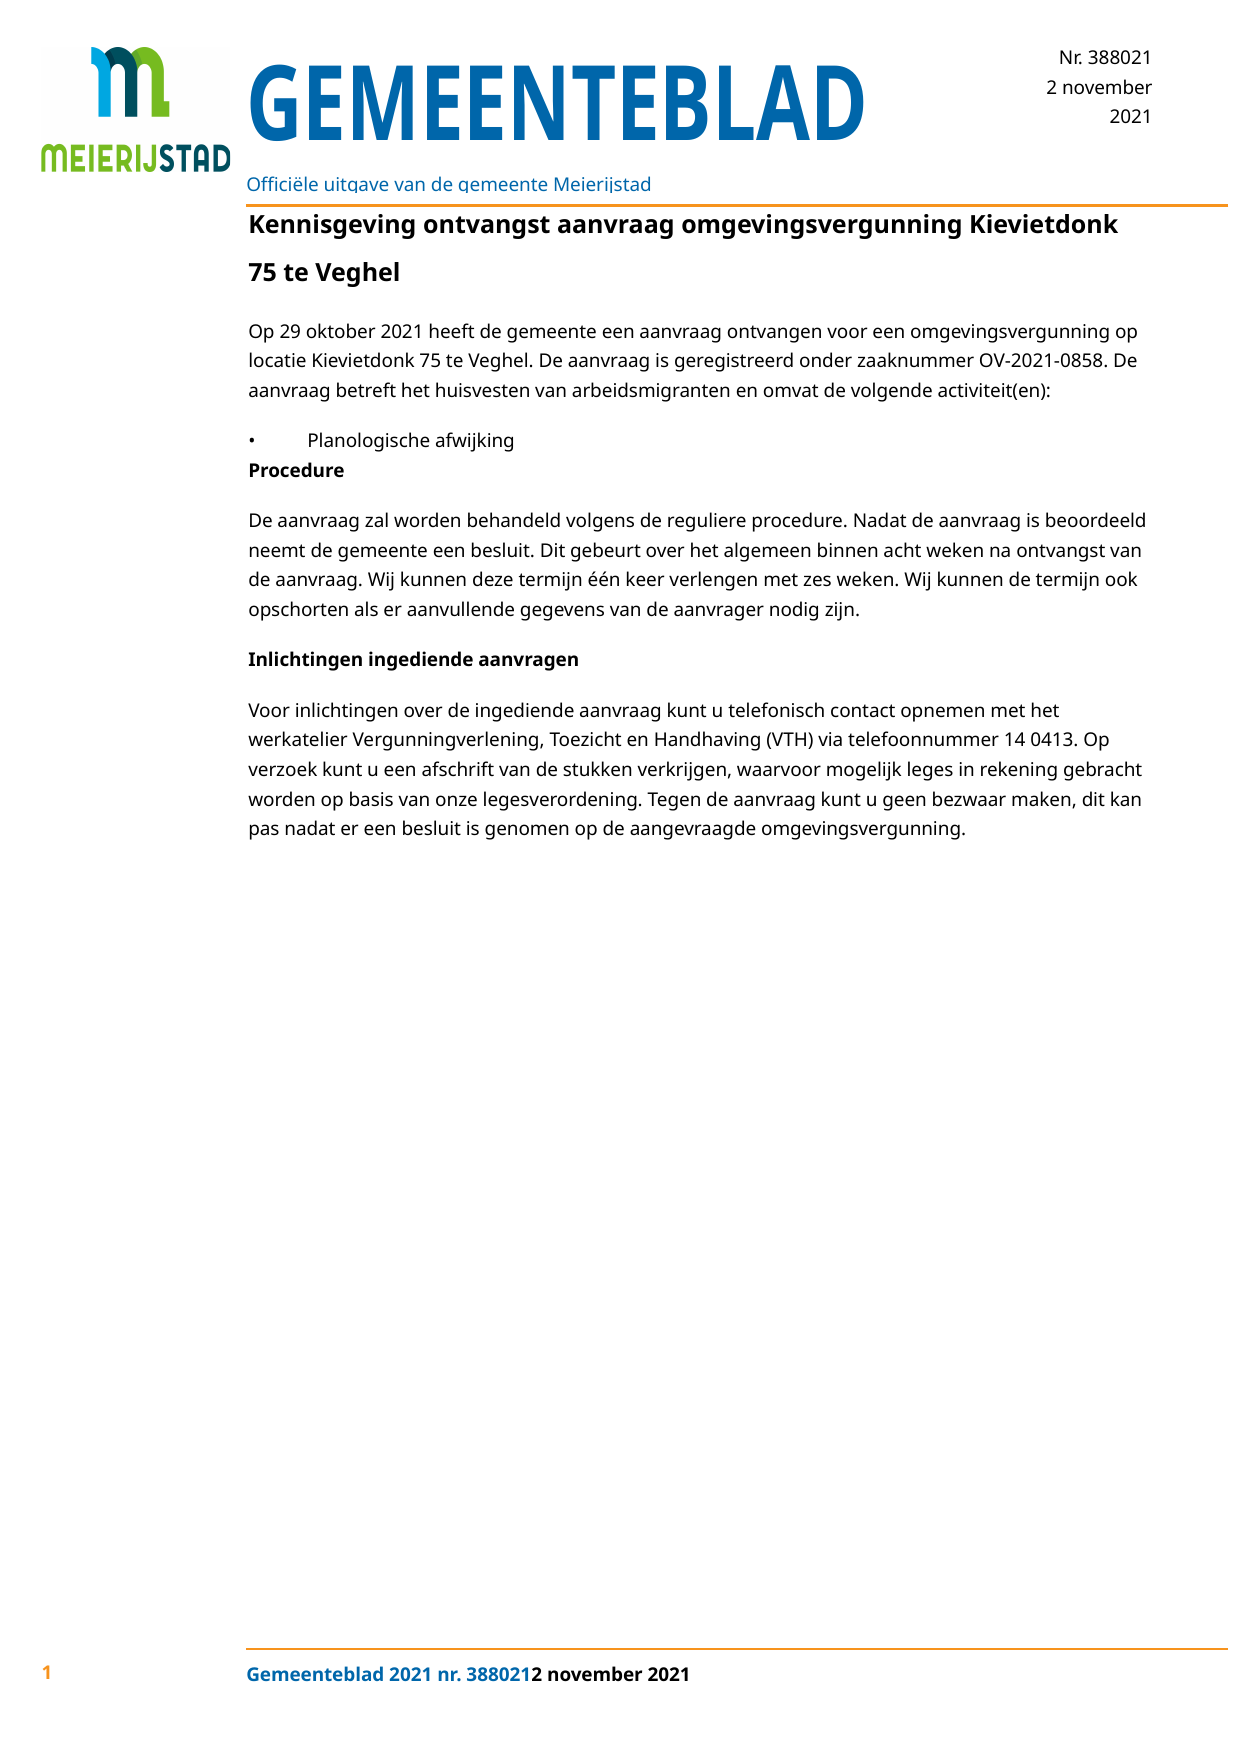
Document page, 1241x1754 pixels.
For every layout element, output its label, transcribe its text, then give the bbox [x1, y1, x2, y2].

text Voor inlichtingen over de ingediende aanvraag kunt u telefonisch contact opnemen met het werkatelier Vergunningverlening, Toezicht en Handhaving (VTH) via telefoonnummer 14 0413. Op verzoek kunt u een afschrift van de stukken verkrijgen, waarvoor mogelijk leges in rekening gebracht worden op basis van onze legesverordening. Tegen de aanvraag kunt u geen bezwaar maken, dit kan pas nadat er een besluit is genomen op de aangevraagde omgevingsvergunning. [248, 697, 1152, 841]
text Kennisgeving ontvangst aanvraag omgevingsvergunning Kievietdonk 75 te Veghel [248, 207, 1152, 288]
text De aanvraag zal worden behandeld volgens de reguliere procedure. Nadat de aanvraag is beoordeeld neemt de gemeente een besluit. Dit gebeurt over het algemeen binnen acht weken na ontvangst van de aanvraag. Wij kunnen deze termijn één keer verlengen met zes weken. Wij kunnen de termijn ook opschorten als er aanvullende gegevens van de aanvrager nodig zijn. [248, 507, 1152, 622]
list Planologische afwijking [248, 427, 1152, 453]
picture [41, 47, 231, 172]
text Procedure [248, 457, 1152, 483]
text Inlichtingen ingediende aanvragen [248, 647, 1152, 672]
text Op 29 oktober 2021 heeft de gemeente een aanvraag ontvangen voor een omgevingsvergunning op locatie Kievietdonk 75 te Veghel. De aanvraag is geregistreerd onder zaaknummer OV-2021-0858. De aanvraag betreft het huisvesten van arbeidsmigranten en omvat de volgende activiteit(en): [248, 318, 1152, 403]
